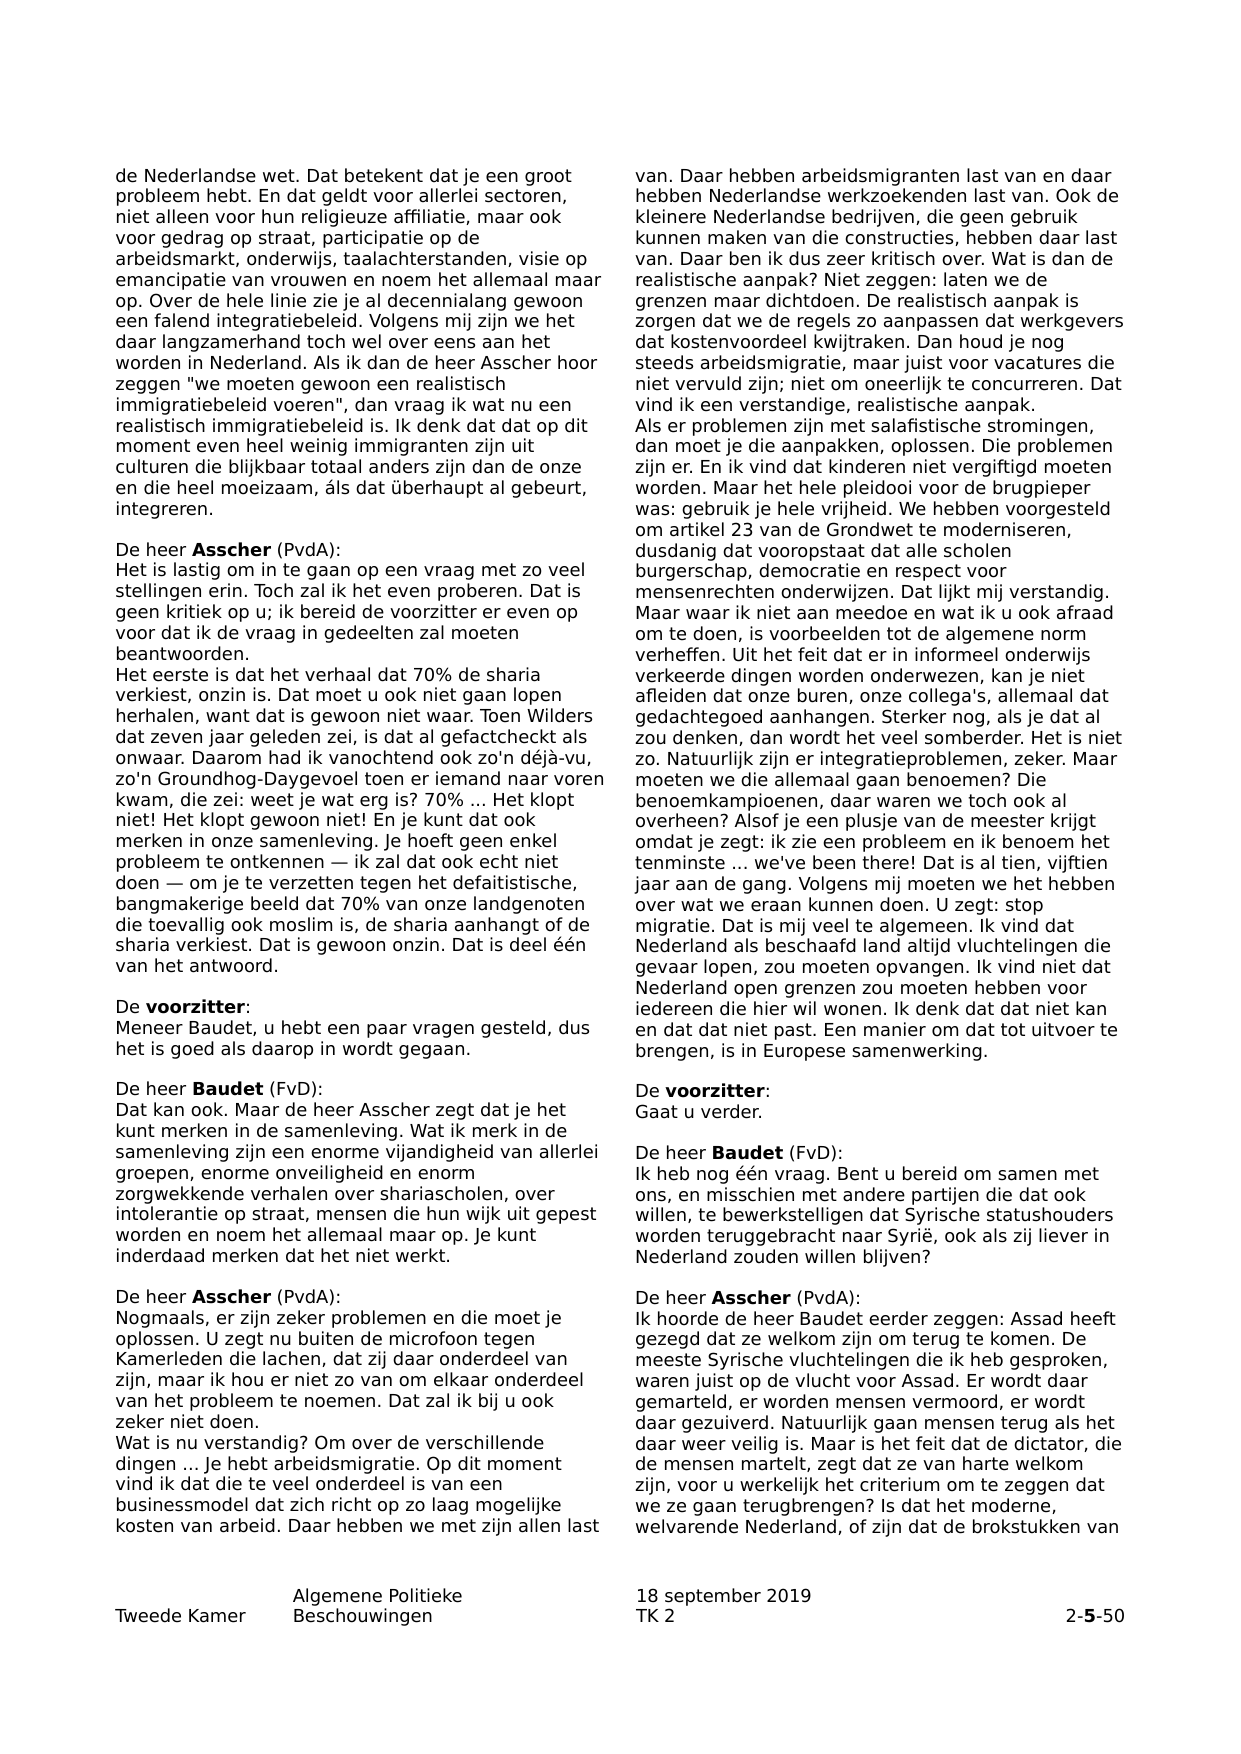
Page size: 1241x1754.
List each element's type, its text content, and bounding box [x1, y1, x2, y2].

text Ik hoorde de heer Baudet eerder zeggen: Assad heeft gezegd dat ze welkom zijn om terug te komen. De meeste Syrische vluchtelingen die ik heb gesproken, waren juist op de vlucht voor Assad. Er wordt daar gemarteld, er worden mensen vermoord, er wordt daar gezuiverd. Natuurlijk gaan mensen terug als het daar weer veilig is. Maar is het feit dat de dictator, die de mensen martelt, zegt dat ze van harte welkom zijn, voor u werkelijk het criterium om te zeggen dat we ze gaan terugbrengen? Is dat het moderne, welvarende Nederland, of zijn dat de brokstukken van [635, 1308, 1125, 1537]
text Meneer Baudet, u hebt een paar vragen gesteld, dus het is goed als daarop in wordt gegaan. [115, 1018, 605, 1059]
text De voorzitter: [635, 1081, 1125, 1102]
text Nogmaals, er zijn zeker problemen en die moet je oplossen. U zegt nu buiten de microfoon tegen Kamerleden die lachen, dat zij daar onderdeel van zijn, maar ik hou er niet zo van om elkaar onderdeel van het probleem te noemen. Dat zal ik bij u ook zeker niet doen. [115, 1307, 605, 1432]
text Wat is nu verstandig? Om over de verschillende dingen ... Je hebt arbeidsmigratie. Op dit moment vind ik dat die te veel onderdeel is van een businessmodel dat zich richt op zo laag mogelijke kosten van arbeid. Daar hebben we met zijn allen last [115, 1432, 605, 1537]
text de Nederlandse wet. Dat betekent dat je een groot probleem hebt. En dat geldt voor allerlei sectoren, niet alleen voor hun religieuze affiliatie, maar ook voor gedrag op straat, participatie op de arbeidsmarkt, onderwijs, taalachterstanden, visie op emancipatie van vrouwen en noem het allemaal maar op. Over de hele linie zie je al decennialang gewoon een falend integratiebeleid. Volgens mij zijn we het daar langzamerhand toch wel over eens aan het worden in Nederland. Als ik dan de heer Asscher hoor zeggen "we moeten gewoon een realistisch immigratiebeleid voeren", dan vraag ik wat nu een realistisch immigratiebeleid is. Ik denk dat dat op dit moment even heel weinig immigranten zijn uit culturen die blijkbaar totaal anders zijn dan de onze en die heel moeizaam, áls dat überhaupt al gebeurt, integreren. [115, 165, 605, 519]
text Dat kan ook. Maar de heer Asscher zegt dat je het kunt merken in de samenleving. Wat ik merk in de samenleving zijn een enorme vijandigheid van allerlei groepen, enorme onveiligheid en enorm zorgwekkende verhalen over shariascholen, over intolerantie op straat, mensen die hun wijk uit gepest worden en noem het allemaal maar op. Je kunt inderdaad merken dat het niet werkt. [115, 1100, 605, 1267]
text De heer Baudet (FvD): [635, 1143, 1125, 1163]
text Het eerste is dat het verhaal dat 70% de sharia verkiest, onzin is. Dat moet u ook niet gaan lopen herhalen, want dat is gewoon niet waar. Toen Wilders dat zeven jaar geleden zei, is dat al gefactcheckt als onwaar. Daarom had ik vanochtend ook zo'n déjà-vu, zo'n Groundhog-Daygevoel toen er iemand naar voren kwam, die zei: weet je wat erg is? 70% ... Het klopt niet! Het klopt gewoon niet! En je kunt dat ook merken in onze samenleving. Je hoeft geen enkel probleem te ontkennen — ik zal dat ook echt niet doen — om je te verzetten tegen het defaitistische, bangmakerige beeld dat 70% van onze landgenoten die toevallig ook moslim is, de sharia aanhangt of de sharia verkiest. Dat is gewoon onzin. Dat is deel één van het antwoord. [115, 664, 605, 977]
text De heer Asscher (PvdA): [115, 1287, 605, 1307]
text Ik heb nog één vraag. Bent u bereid om samen met ons, en misschien met andere partijen die dat ook willen, te bewerkstelligen dat Syrische statushouders worden teruggebracht naar Syrië, ook als zij liever in Nederland zouden willen blijven? [635, 1163, 1125, 1268]
text De heer Asscher (PvdA): [115, 539, 605, 560]
text Als er problemen zijn met salafistische stromingen, dan moet je die aanpakken, oplossen. Die problemen zijn er. En ik vind dat kinderen niet vergiftigd moeten worden. Maar het hele pleidooi voor de brugpieper was: gebruik je hele vrijheid. We hebben voorgesteld om artikel 23 van de Grondwet te moderniseren, dusdanig dat vooropstaat dat alle scholen burgerschap, democratie en respect voor mensenrechten onderwijzen. Dat lijkt mij verstandig. Maar waar ik niet aan meedoe en wat ik u ook afraad om te doen, is voorbeelden tot de algemene norm verheffen. Uit het feit dat er in informeel onderwijs verkeerde dingen worden onderwezen, kan je niet afleiden dat onze buren, onze collega's, allemaal dat gedachtegoed aanhangen. Sterker nog, als je dat al zou denken, dan wordt het veel somberder. Het is niet zo. Natuurlijk zijn er integratieproblemen, zeker. Maar moeten we die allemaal gaan benoemen? Die benoemkampioenen, daar waren we toch ook al overheen? Alsof je een plusje van de meester krijgt omdat je zegt: ik zie een probleem en ik benoem het tenminste ... we've been there! Dat is al tien, vijftien jaar aan de gang. Volgens mij moeten we het hebben over wat we eraan kunnen doen. U zegt: stop migratie. Dat is mij veel te algemeen. Ik vind dat Nederland als beschaafd land altijd vluchtelingen die gevaar lopen, zou moeten opvangen. Ik vind niet dat Nederland open grenzen zou moeten hebben voor iedereen die hier wil wonen. Ik denk dat dat niet kan en dat dat niet past. Een manier om dat tot uitvoer te brengen, is in Europese samenwerking. [635, 415, 1125, 1061]
text van. Daar hebben arbeidsmigranten last van en daar hebben Nederlandse werkzoekenden last van. Ook de kleinere Nederlandse bedrijven, die geen gebruik kunnen maken van die constructies, hebben daar last van. Daar ben ik dus zeer kritisch over. Wat is dan de realistische aanpak? Niet zeggen: laten we de grenzen maar dichtdoen. De realistisch aanpak is zorgen dat we de regels zo aanpassen dat werkgevers dat kostenvoordeel kwijtraken. Dan houd je nog steeds arbeidsmigratie, maar juist voor vacatures die niet vervuld zijn; niet om oneerlijk te concurreren. Dat vind ik een verstandige, realistische aanpak. [635, 165, 1125, 415]
text De heer Asscher (PvdA): [635, 1288, 1125, 1308]
text Gaat u verder. [635, 1102, 1125, 1123]
text De voorzitter: [115, 997, 605, 1018]
text De heer Baudet (FvD): [115, 1079, 605, 1100]
text Het is lastig om in te gaan op een vraag met zo veel stellingen erin. Toch zal ik het even proberen. Dat is geen kritiek op u; ik bereid de voorzitter er even op voor dat ik de vraag in gedeelten zal moeten beantwoorden. [115, 560, 605, 664]
